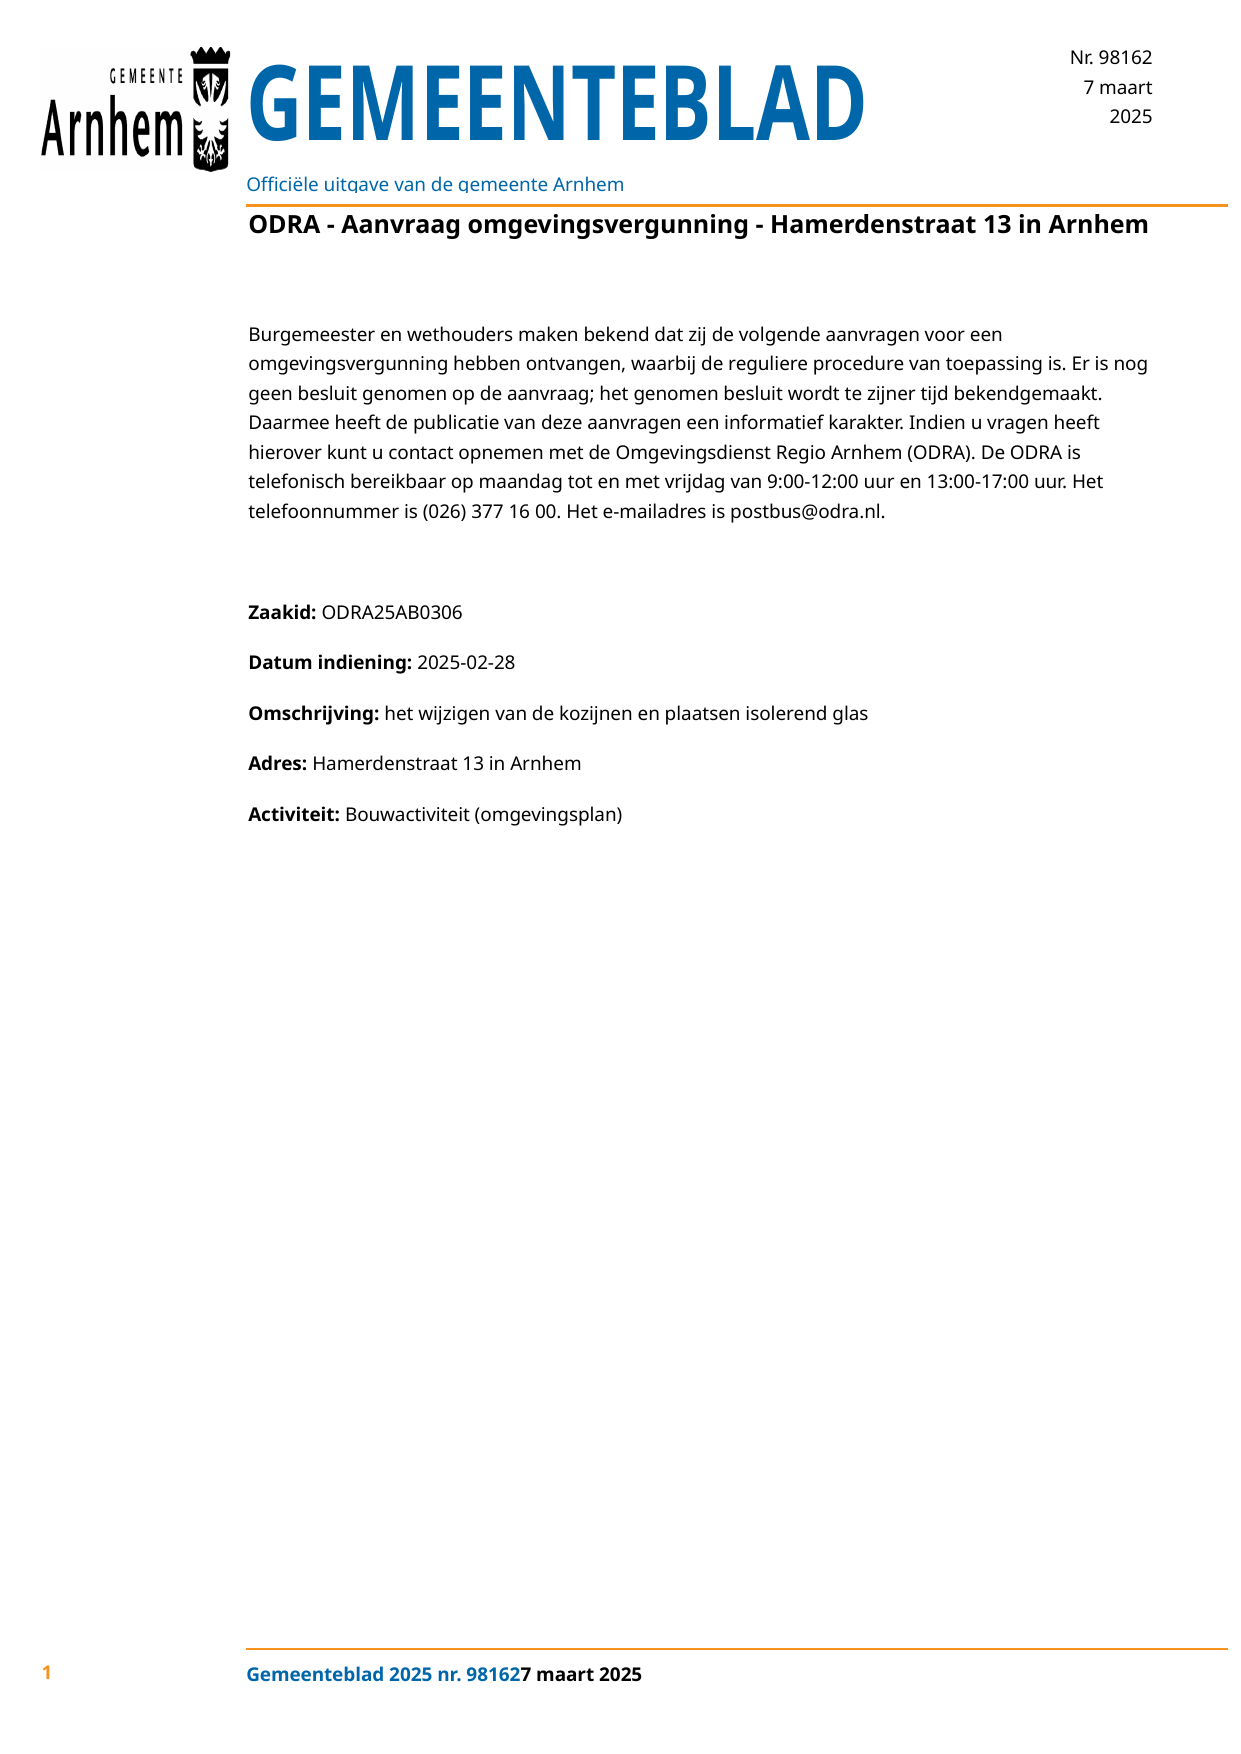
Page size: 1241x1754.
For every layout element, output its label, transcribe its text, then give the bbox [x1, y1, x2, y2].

picture [41, 47, 231, 172]
text Zaakid: ODRA25AB0306 [248, 599, 1152, 625]
text Datum indiening: 2025-02-28 [248, 649, 1152, 675]
text Activiteit: Bouwactiviteit (omgevingsplan) [248, 801, 1152, 826]
text Burgemeester en wethouders maken bekend dat zij de volgende aanvragen voor een omgevingsvergunning hebben ontvangen, waarbij de reguliere procedure van toepassing is. Er is nog geen besluit genomen op de aanvraag; het genomen besluit wordt te zijner tijd bekendgemaakt. Daarmee heeft de publicatie van deze aanvragen een informatief karakter. Indien u vragen heeft hierover kunt u contact opnemen met de Omgevingsdienst Regio Arnhem (ODRA). De ODRA is telefonisch bereikbaar op maandag tot en met vrijdag van 9:00-12:00 uur en 13:00-17:00 uur. Het telefoonnummer is (026) 377 16 00. Het e-mailadres is postbus@odra.nl. [248, 321, 1152, 524]
text Adres: Hamerdenstraat 13 in Arnhem [248, 750, 1152, 776]
text ODRA - Aanvraag omgevingsvergunning - Hamerdenstraat 13 in Arnhem [248, 207, 1152, 241]
text Omschrijving: het wijzigen van de kozijnen en plaatsen isolerend glas [248, 700, 1152, 726]
